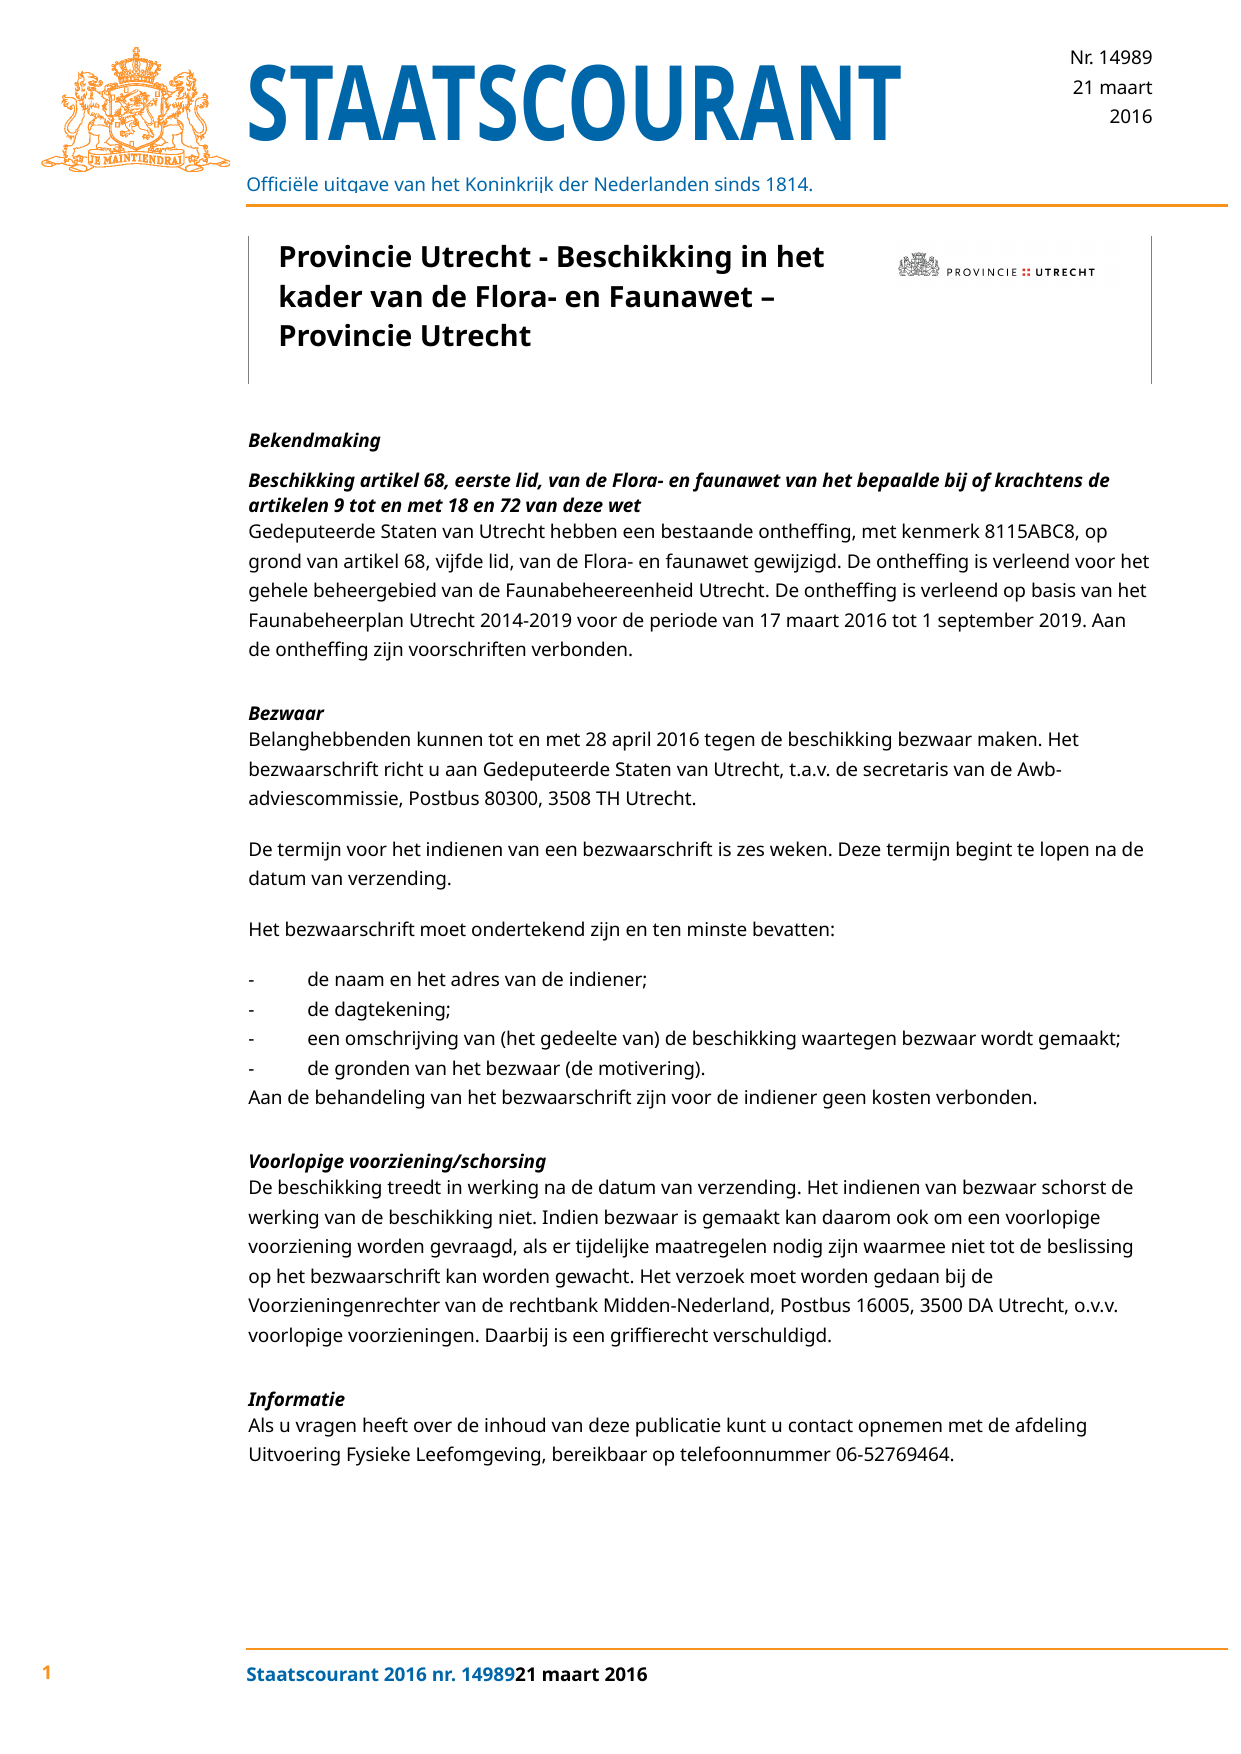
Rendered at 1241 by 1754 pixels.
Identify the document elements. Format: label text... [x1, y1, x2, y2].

text Bekendmaking [248, 427, 1152, 453]
text Aan de behandeling van het bezwaarschrift zijn voor de indiener geen kosten verbonden. [248, 1084, 1152, 1110]
text De termijn voor het indienen van een bezwaarschrift is zes weken. Deze termijn begint te lopen na de datum van verzending. [248, 836, 1152, 891]
list de naam en het adres van de indiener; [248, 966, 1152, 992]
table_header [850, 236, 1151, 384]
text Gedeputeerde Staten van Utrecht hebben een bestaande ontheffing, met kenmerk 8115ABC8, op grond van artikel 68, vijfde lid, van de Flora- en faunawet gewijzigd. De ontheffing is verleend voor het gehele beheergebied van de Faunabeheereenheid Utrecht. De ontheffing is verleend op basis van het Faunabeheerplan Utrecht 2014-2019 voor de periode van 17 maart 2016 tot 1 september 2019. Aan de ontheffing zijn voorschriften verbonden. [248, 518, 1152, 662]
text Als u vragen heeft over de inhoud van deze publicatie kunt u contact opnemen met de afdeling Uitvoering Fysieke Leefomgeving, bereikbaar op telefoonnummer 06-52769464. [248, 1412, 1152, 1467]
table_header Provincie Utrecht - Beschikking in het kader van de Flora- en Faunawet – Provincie Utrecht [249, 236, 850, 384]
text Beschikking artikel 68, eerste lid, van de Flora- en faunawet van het bepaalde bij of krachtens de artikelen 9 tot en met 18 en 72 van deze wet [248, 467, 1152, 518]
list de dagtekening; [248, 996, 1152, 1022]
text De beschikking treedt in werking na de datum van verzending. Het indienen van bezwaar schorst de werking van de beschikking niet. Indien bezwaar is gemaakt kan daarom ook om een voorlopige voorziening worden gevraagd, als er tijdelijke maatregelen nodig zijn waarmee niet tot de beslissing op het bezwaarschrift kan worden gewacht. Het verzoek moet worden gedaan bij de Voorzieningenrechter van de rechtbank Midden-Nederland, Postbus 16005, 3500 DA Utrecht, o.v.v. voorlopige voorzieningen. Daarbij is een griffierecht verschuldigd. [248, 1174, 1152, 1348]
text Voorlopige voorziening/schorsing [248, 1148, 1152, 1174]
text Bezwaar [248, 701, 1152, 726]
picture [882, 236, 1119, 293]
text Het bezwaarschrift moet ondertekend zijn en ten minste bevatten: [248, 916, 1152, 942]
text Belanghebbenden kunnen tot en met 28 april 2016 tegen de beschikking bezwaar maken. Het bezwaarschrift richt u aan Gedeputeerde Staten van Utrecht, t.a.v. de secretaris van de Awb-adviescommissie, Postbus 80300, 3508 TH Utrecht. [248, 726, 1152, 811]
text Informatie [248, 1386, 1152, 1412]
list een omschrijving van (het gedeelte van) de beschikking waartegen bezwaar wordt gemaakt; [248, 1025, 1152, 1051]
picture [41, 47, 231, 172]
list de gronden van het bezwaar (de motivering). [248, 1055, 1152, 1081]
